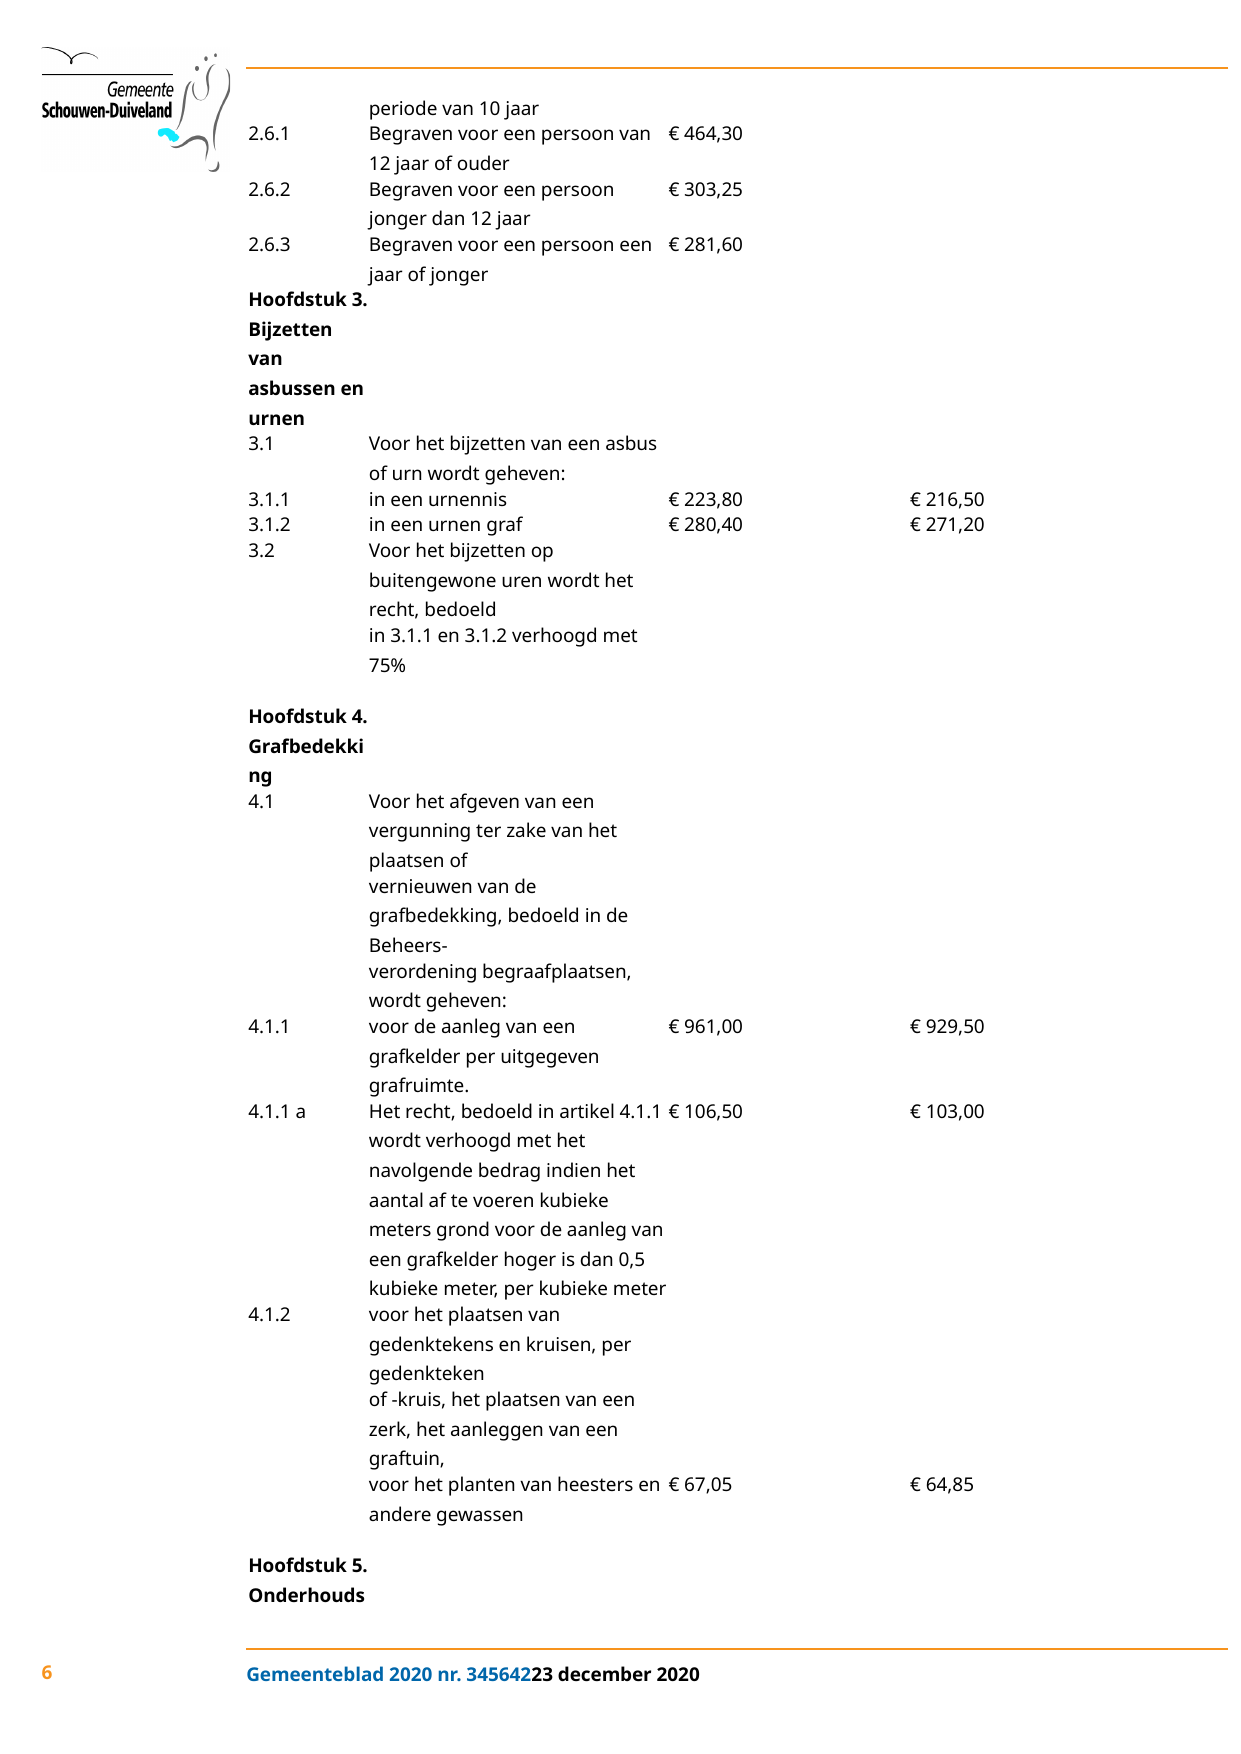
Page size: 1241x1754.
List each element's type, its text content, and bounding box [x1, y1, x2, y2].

table_cell voor het plaatsen van gedenktekens en kruisen, per gedenkteken [369, 1301, 668, 1386]
table_cell 4.1.2 [248, 1301, 369, 1386]
table_cell € 223,80 [668, 486, 910, 512]
table_cell voor het planten van heesters en andere gewassen [369, 1471, 668, 1526]
table_cell [668, 622, 910, 677]
table_cell [910, 1552, 1031, 1607]
table_cell 3.1.2 [248, 512, 369, 537]
table_cell verordening begraafplaatsen, wordt geheven: [369, 958, 668, 1013]
table_cell € 929,50 [910, 1013, 1031, 1098]
table_cell [910, 678, 1031, 703]
table_cell [248, 1526, 369, 1552]
table_cell € 464,30 [668, 121, 910, 176]
table_cell [248, 873, 369, 958]
table_cell [910, 121, 1031, 176]
table_cell [910, 231, 1031, 286]
table_cell [910, 286, 1031, 431]
table_cell [910, 703, 1031, 788]
table_cell [668, 678, 910, 703]
table_cell [668, 1301, 910, 1386]
table_cell Hoofdstuk 4. Grafbedekking [248, 703, 369, 788]
table_cell 4.1.1 [248, 1013, 369, 1098]
table_cell [910, 95, 1031, 121]
table_cell € 216,50 [910, 486, 1031, 512]
table_cell [668, 95, 910, 121]
table_cell € 271,20 [910, 512, 1031, 537]
table_cell [910, 1526, 1031, 1552]
table_cell 2.6.3 [248, 231, 369, 286]
table_cell [910, 873, 1031, 958]
table_cell [369, 1526, 668, 1552]
table_cell [910, 958, 1031, 1013]
table_cell voor de aanleg van een grafkelder per uitgegeven grafruimte. [369, 1013, 668, 1098]
table_cell Hoofdstuk 5. Onderhouds [248, 1552, 369, 1607]
table_cell 4.1.1 a [248, 1098, 369, 1301]
table_cell Hoofdstuk 3. Bijzetten van asbussen en urnen [248, 286, 369, 431]
table_cell [369, 1552, 668, 1607]
table_cell 4.1 [248, 788, 369, 873]
table_cell [248, 622, 369, 677]
table_cell Het recht, bedoeld in artikel 4.1.1 wordt verhoogd met het navolgende bedrag indien het aantal af te voeren kubieke meters grond voor de aanleg van een grafkelder hoger is dan 0,5 kubieke meter, per kubieke meter [369, 1098, 668, 1301]
table_cell of -kruis, het plaatsen van een zerk, het aanleggen van een graftuin, [369, 1386, 668, 1471]
table_cell [668, 537, 910, 622]
table_cell [668, 703, 910, 788]
table_cell 3.1 [248, 431, 369, 486]
table_cell [248, 1471, 369, 1526]
table_cell € 106,50 [668, 1098, 910, 1301]
table_cell 3.1.1 [248, 486, 369, 512]
table_cell [248, 678, 369, 703]
table_cell € 303,25 [668, 176, 910, 231]
table_cell periode van 10 jaar [369, 95, 668, 121]
table_cell Begraven voor een persoon een jaar of jonger [369, 231, 668, 286]
table_cell [910, 431, 1031, 486]
table_cell [668, 873, 910, 958]
table_cell [910, 537, 1031, 622]
table_cell [668, 1386, 910, 1471]
table_cell € 67,05 [668, 1471, 910, 1526]
table_cell [910, 622, 1031, 677]
table_cell Voor het bijzetten van een asbus of urn wordt geheven: [369, 431, 668, 486]
table_cell [668, 788, 910, 873]
table_cell [910, 788, 1031, 873]
table_cell [668, 958, 910, 1013]
table_cell in een urnen graf [369, 512, 668, 537]
table_cell [668, 431, 910, 486]
table_cell [910, 176, 1031, 231]
table_cell Begraven voor een persoon van 12 jaar of ouder [369, 121, 668, 176]
table_cell [369, 678, 668, 703]
table_cell [369, 703, 668, 788]
table_cell in 3.1.1 en 3.1.2 verhoogd met 75% [369, 622, 668, 677]
table_cell € 64,85 [910, 1471, 1031, 1526]
table_cell € 103,00 [910, 1098, 1031, 1301]
table_cell [248, 958, 369, 1013]
table_cell Voor het afgeven van een vergunning ter zake van het plaatsen of [369, 788, 668, 873]
table_cell 2.6.2 [248, 176, 369, 231]
table_cell 2.6.1 [248, 121, 369, 176]
picture [41, 47, 231, 172]
table_cell in een urnennis [369, 486, 668, 512]
table_cell [668, 1526, 910, 1552]
table_cell € 280,40 [668, 512, 910, 537]
table_cell vernieuwen van de grafbedekking, bedoeld in de Beheers- [369, 873, 668, 958]
table_cell [248, 95, 369, 121]
table_cell 3.2 [248, 537, 369, 622]
table_cell [910, 1301, 1031, 1386]
table_cell [248, 1386, 369, 1471]
table_cell [668, 286, 910, 431]
table_cell € 281,60 [668, 231, 910, 286]
table_cell € 961,00 [668, 1013, 910, 1098]
table_cell [369, 286, 668, 431]
table_cell [910, 1386, 1031, 1471]
table_cell Begraven voor een persoon jonger dan 12 jaar [369, 176, 668, 231]
table_cell [668, 1552, 910, 1607]
table_cell Voor het bijzetten op buitengewone uren wordt het recht, bedoeld [369, 537, 668, 622]
